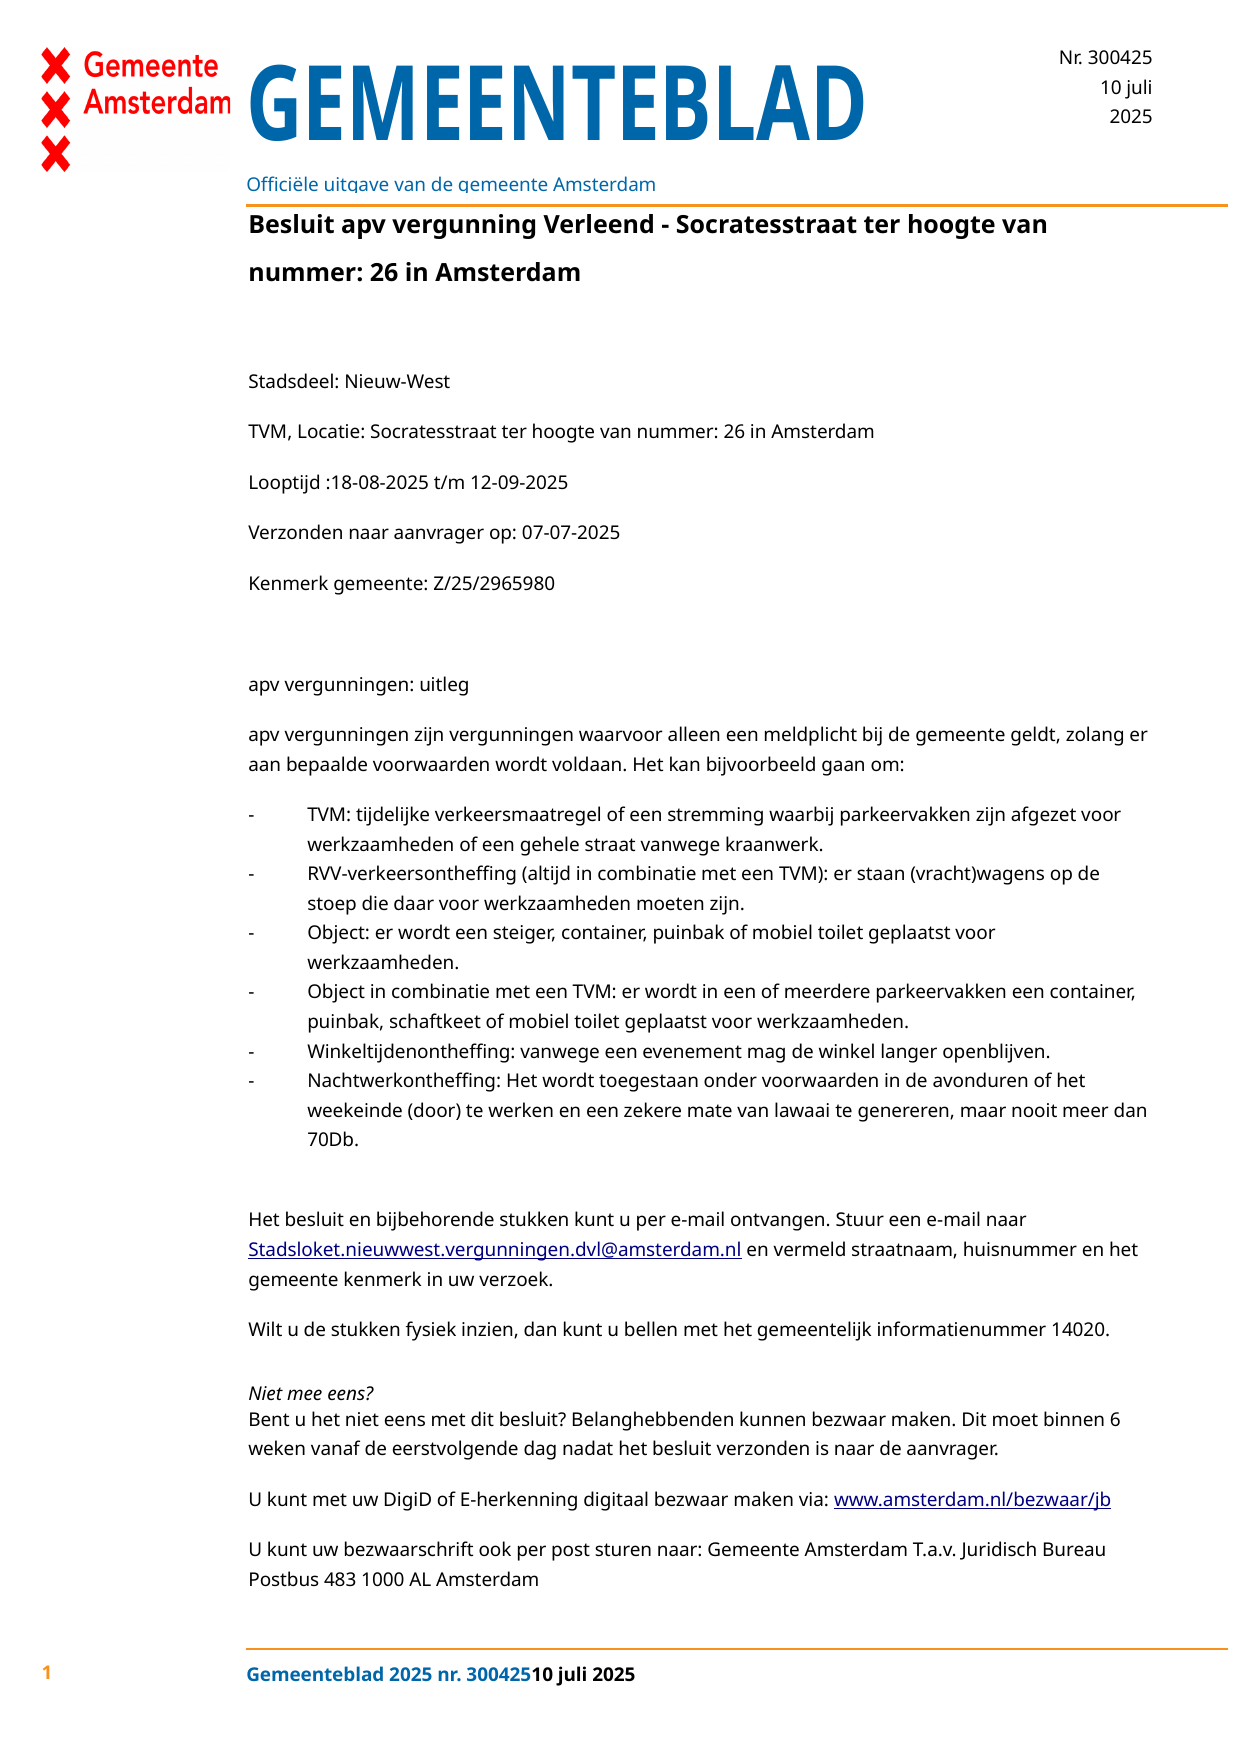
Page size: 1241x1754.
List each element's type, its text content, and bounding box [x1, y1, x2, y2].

text Looptijd :18-08-2025 t/m 12-09-2025 [248, 469, 1152, 495]
text U kunt uw bezwaarschrift ook per post sturen naar: Gemeente Amsterdam T.a.v. Juridisch Bureau Postbus 483 1000 AL Amsterdam [248, 1536, 1152, 1592]
text Het besluit en bijbehorende stukken kunt u per e-mail ontvangen. Stuur een e-mail naar Stadsloket.nieuwwest.vergunningen.dvl@amsterdam.nl en vermeld straatnaam, huisnummer en het gemeente kenmerk in uw verzoek. [248, 1207, 1152, 1292]
text Stadsdeel: Nieuw-West [248, 368, 1152, 394]
list TVM: tijdelijke verkeersmaatregel of een stremming waarbij parkeervakken zijn afgezet voor werkzaamheden of een gehele straat vanwege kraanwerk. [248, 801, 1152, 857]
picture [41, 47, 231, 172]
list Object in combinatie met een TVM: er wordt in een of meerdere parkeervakken een container, puinbak, schaftkeet of mobiel toilet geplaatst voor werkzaamheden. [248, 979, 1152, 1034]
text apv vergunningen: uitleg [248, 671, 1152, 697]
text Niet mee eens? [248, 1380, 1152, 1406]
text TVM, Locatie: Socratesstraat ter hoogte van nummer: 26 in Amsterdam [248, 419, 1152, 444]
text U kunt met uw DigiD of E-herkenning digitaal bezwaar maken via: www.amsterdam.nl/bezwaar/jb [248, 1486, 1152, 1512]
text apv vergunningen zijn vergunningen waarvoor alleen een meldplicht bij de gemeente geldt, zolang er aan bepaalde voorwaarden wordt voldaan. Het kan bijvoorbeeld gaan om: [248, 721, 1152, 777]
list Nachtwerkontheffing: Het wordt toegestaan onder voorwaarden in de avonduren of het weekeinde (door) te werken en een zekere mate van lawaai te genereren, maar nooit meer dan 70Db. [248, 1067, 1152, 1152]
list Object: er wordt een steiger, container, puinbak of mobiel toilet geplaatst voor werkzaamheden. [248, 919, 1152, 975]
text Bent u het niet eens met dit besluit? Belanghebbenden kunnen bezwaar maken. Dit moet binnen 6 weken vanaf de eerstvolgende dag nadat het besluit verzonden is naar de aanvrager. [248, 1406, 1152, 1461]
text Besluit apv vergunning Verleend - Socratesstraat ter hoogte van nummer: 26 in Amsterdam [248, 207, 1152, 288]
list Winkeltijdenontheffing: vanwege een evenement mag de winkel langer openblijven. [248, 1038, 1152, 1064]
list RVV-verkeersontheffing (altijd in combinatie met een TVM): er staan (vracht)wagens op de stoep die daar voor werkzaamheden moeten zijn. [248, 860, 1152, 916]
text Verzonden naar aanvrager op: 07-07-2025 [248, 519, 1152, 545]
text Wilt u de stukken fysiek inzien, dan kunt u bellen met het gemeentelijk informatienummer 14020. [248, 1316, 1152, 1342]
text Kenmerk gemeente: Z/25/2965980 [248, 570, 1152, 596]
